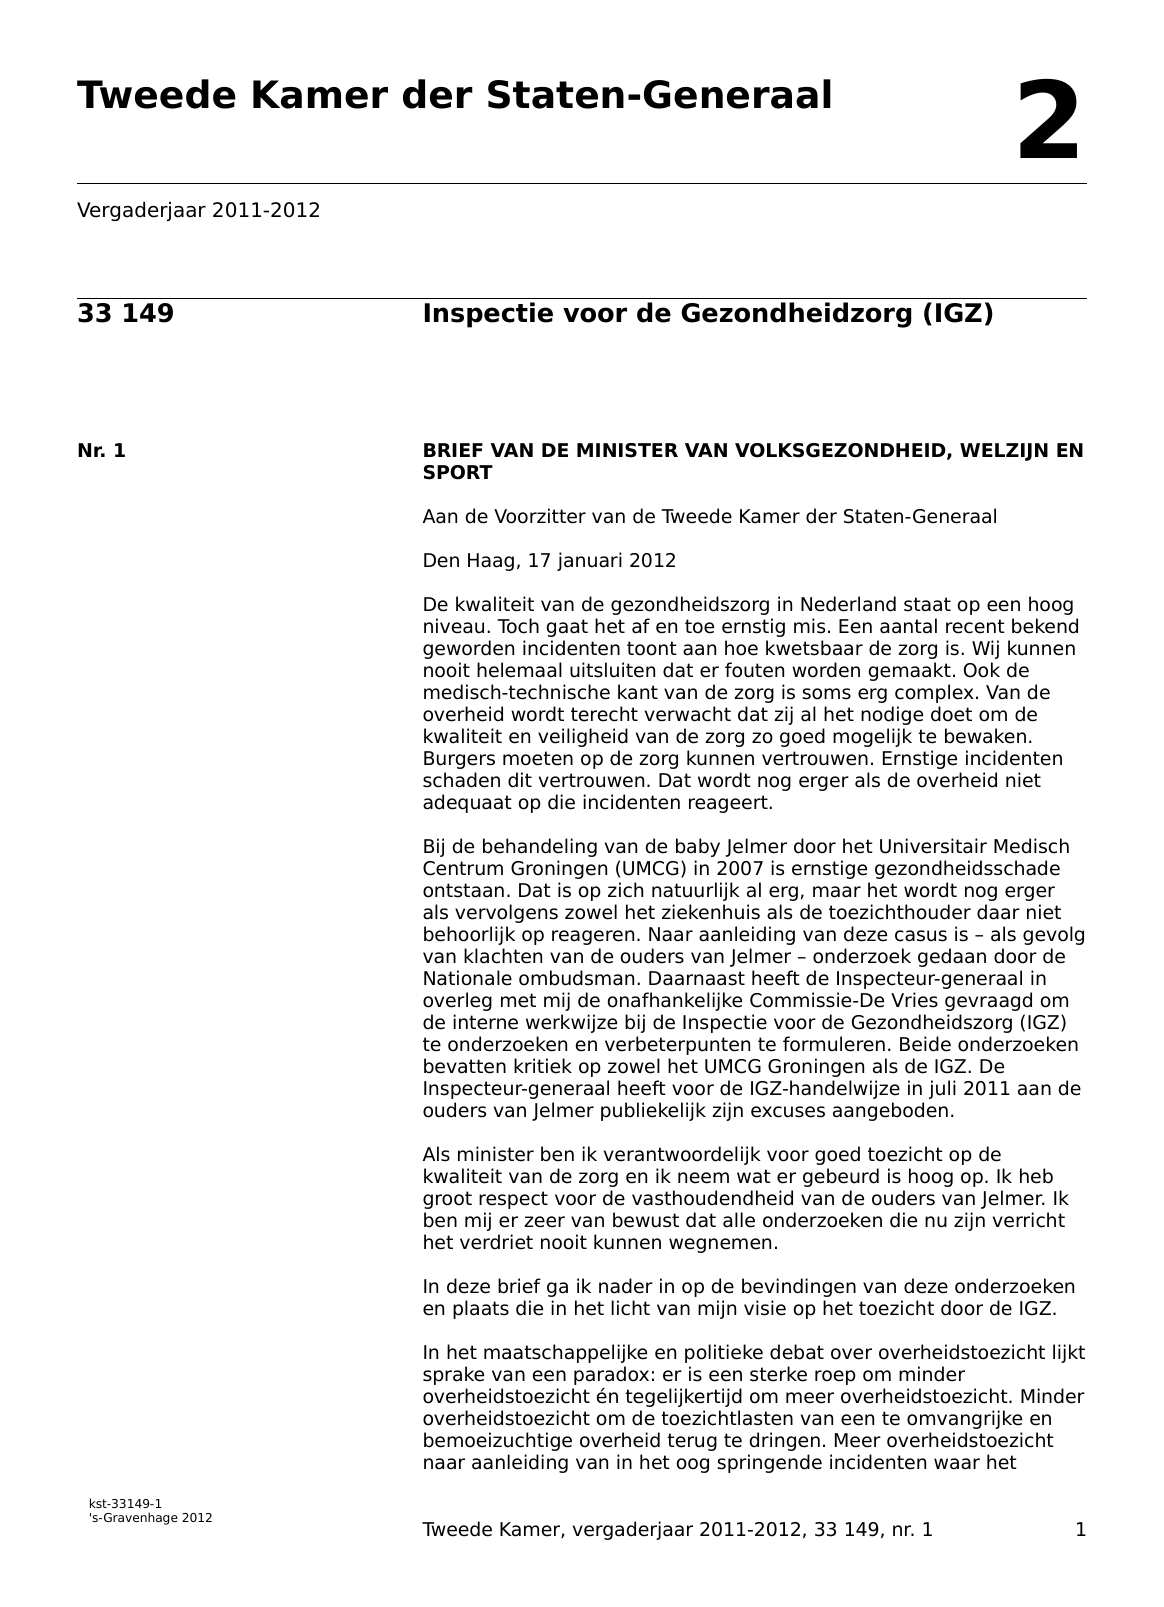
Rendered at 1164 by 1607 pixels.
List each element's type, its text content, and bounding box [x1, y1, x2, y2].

subtitle 33 149 Inspectie voor de Gezondheidzorg (IGZ) [77, 299, 1087, 329]
text kst-33149-1 [88, 1497, 323, 1511]
text In het maatschappelijke en politieke debat over overheidstoezicht lijkt sprake van een paradox: er is een sterke roep om minder overheidstoezicht én tegelijkertijd om meer overheidstoezicht. Minder overheidstoezicht om de toezichtlasten van een te omvangrijke en bemoeizuchtige overheid terug te dringen. Meer overheidstoezicht naar aanleiding van in het oog springende incidenten waar het [422, 1342, 1087, 1474]
table_header Tweede Kamer der Staten-Generaal [77, 59, 886, 183]
text De kwaliteit van de gezondheidszorg in Nederland staat op een hoog niveau. Toch gaat het af en toe ernstig mis. Een aantal recent bekend geworden incidenten toont aan hoe kwetsbaar de zorg is. Wij kunnen nooit helemaal uitsluiten dat er fouten worden gemaakt. Ook de medisch-technische kant van de zorg is soms erg complex. Van de overheid wordt terecht verwacht dat zij al het nodige doet om de kwaliteit en veiligheid van de zorg zo goed mogelijk te bewaken. Burgers moeten op de zorg kunnen vertrouwen. Ernstige incidenten schaden dit vertrouwen. Dat wordt nog erger als de overheid niet adequaat op die incidenten reageert. [422, 594, 1087, 814]
text Bij de behandeling van de baby Jelmer door het Universitair Medisch Centrum Groningen (UMCG) in 2007 is ernstige gezondheidsschade ontstaan. Dat is op zich natuurlijk al erg, maar het wordt nog erger als vervolgens zowel het ziekenhuis als de toezichthouder daar niet behoorlijk op reageren. Naar aanleiding van deze casus is – als gevolg van klachten van de ouders van Jelmer – onderzoek gedaan door de Nationale ombudsman. Daarnaast heeft de Inspecteur-generaal in overleg met mij de onafhankelijke Commissie-De Vries gevraagd om de interne werkwijze bij de Inspectie voor de Gezondheidszorg (IGZ) te onderzoeken en verbeterpunten te formuleren. Beide onderzoeken bevatten kritiek op zowel het UMCG Groningen als de IGZ. De Inspecteur-generaal heeft voor de IGZ-handelwijze in juli 2011 aan de ouders van Jelmer publiekelijk zijn excuses aangeboden. [422, 836, 1087, 1122]
table_cell Vergaderjaar 2011-2012 [77, 184, 1087, 298]
text In deze brief ga ik nader in op de bevindingen van deze onderzoeken en plaats die in het licht van mijn visie op het toezicht door de IGZ. [422, 1276, 1087, 1320]
subtitle Nr. 1 BRIEF VAN DE MINISTER VAN VOLKSGEZONDHEID, WELZIJN EN SPORT [77, 440, 1087, 484]
text Den Haag, 17 januari 2012 [422, 550, 1087, 572]
text 's-Gravenhage 2012 [88, 1511, 323, 1525]
text Als minister ben ik verantwoordelijk voor goed toezicht op de kwaliteit van de zorg en ik neem wat er gebeurd is hoog op. Ik heb groot respect voor de vasthoudendheid van de ouders van Jelmer. Ik ben mij er zeer van bewust dat alle onderzoeken die nu zijn verricht het verdriet nooit kunnen wegnemen. [422, 1144, 1087, 1254]
table_header 2 [886, 59, 1087, 183]
text Aan de Voorzitter van de Tweede Kamer der Staten-Generaal [422, 506, 1087, 528]
